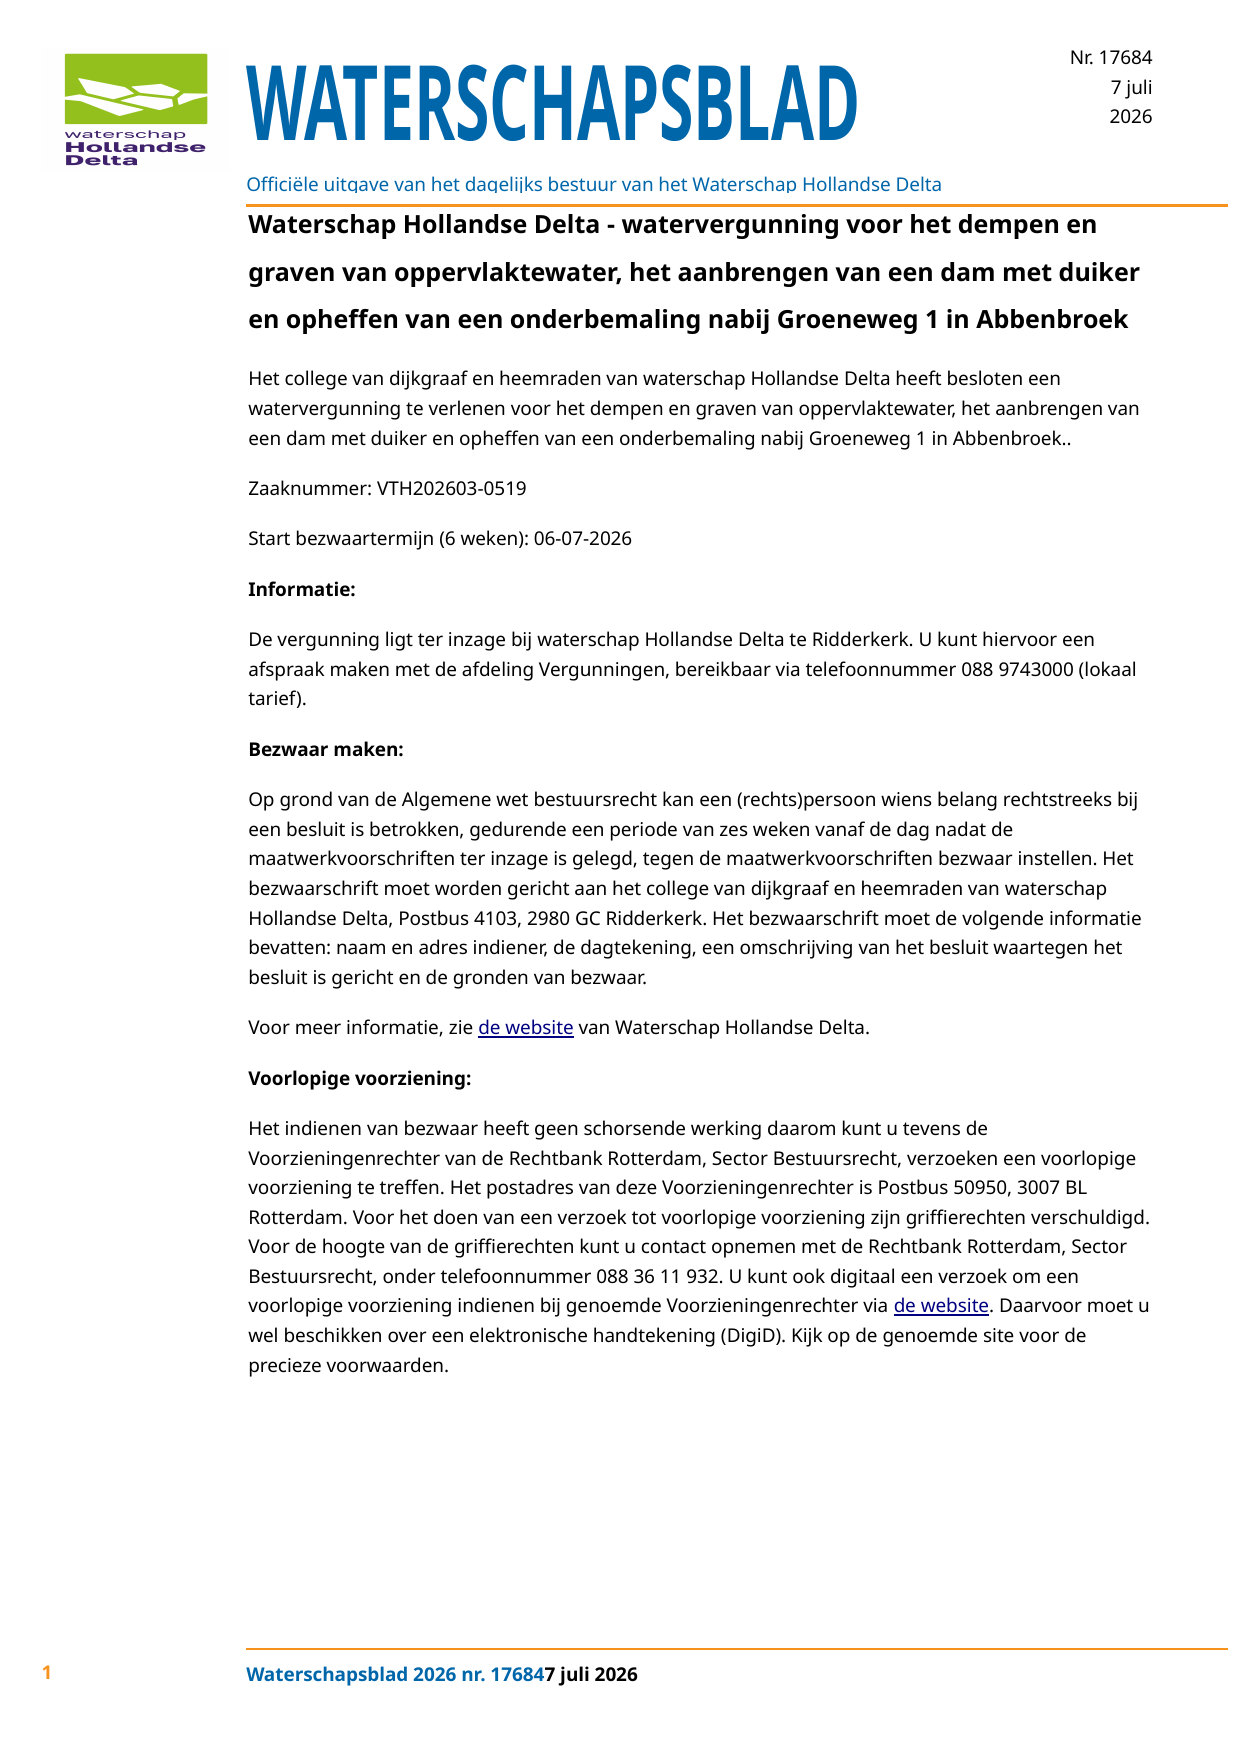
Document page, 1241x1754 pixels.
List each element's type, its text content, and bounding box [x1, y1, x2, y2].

text Zaaknummer: VTH202603-0519 [248, 475, 1152, 501]
text Waterschap Hollandse Delta - watervergunning voor het dempen en graven van oppervlaktewater, het aanbrengen van een dam met duiker en opheffen van een onderbemaling nabij Groeneweg 1 in Abbenbroek [248, 207, 1152, 336]
text De vergunning ligt ter inzage bij waterschap Hollandse Delta te Ridderkerk. U kunt hiervoor een afspraak maken met de afdeling Vergunningen, bereikbaar via telefoonnummer 088 9743000 (lokaal tarief). [248, 626, 1152, 711]
text Voor meer informatie, zie de website van Waterschap Hollandse Delta. [248, 1014, 1152, 1040]
text Het college van dijkgraaf en heemraden van waterschap Hollandse Delta heeft besloten een watervergunning te verlenen voor het dempen en graven van oppervlaktewater, het aanbrengen van een dam met duiker en opheffen van een onderbemaling nabij Groeneweg 1 in Abbenbroek.. [248, 366, 1152, 450]
text Het indienen van bezwaar heeft geen schorsende werking daarom kunt u tevens de Voorzieningenrechter van de Rechtbank Rotterdam, Sector Bestuursrecht, verzoeken een voorlopige voorziening te treffen. Het postadres van deze Voorzieningenrechter is Postbus 50950, 3007 BL Rotterdam. Voor het doen van een verzoek tot voorlopige voorziening zijn griffierechten verschuldigd. Voor de hoogte van de griffierechten kunt u contact opnemen met de Rechtbank Rotterdam, Sector Bestuursrecht, onder telefoonnummer 088 36 11 932. U kunt ook digitaal een verzoek om een voorlopige voorziening indienen bij genoemde Voorzieningenrechter via de website. Daarvoor moet u wel beschikken over een elektronische handtekening (DigiD). Kijk op de genoemde site voor de precieze voorwaarden. [248, 1115, 1152, 1377]
text Op grond van de Algemene wet bestuursrecht kan een (rechts)persoon wiens belang rechtstreeks bij een besluit is betrokken, gedurende een periode van zes weken vanaf de dag nadat de maatwerkvoorschriften ter inzage is gelegd, tegen de maatwerkvoorschriften bezwaar instellen. Het bezwaarschrift moet worden gericht aan het college van dijkgraaf en heemraden van waterschap Hollandse Delta, Postbus 4103, 2980 GC Ridderkerk. Het bezwaarschrift moet de volgende informatie bevatten: naam en adres indiener, de dagtekening, een omschrijving van het besluit waartegen het besluit is gericht en de gronden van bezwaar. [248, 786, 1152, 989]
picture [41, 47, 231, 172]
text Informatie: [248, 576, 1152, 602]
text Bezwaar maken: [248, 736, 1152, 762]
text Start bezwaartermijn (6 weken): 06-07-2026 [248, 526, 1152, 551]
text Voorlopige voorziening: [248, 1065, 1152, 1090]
